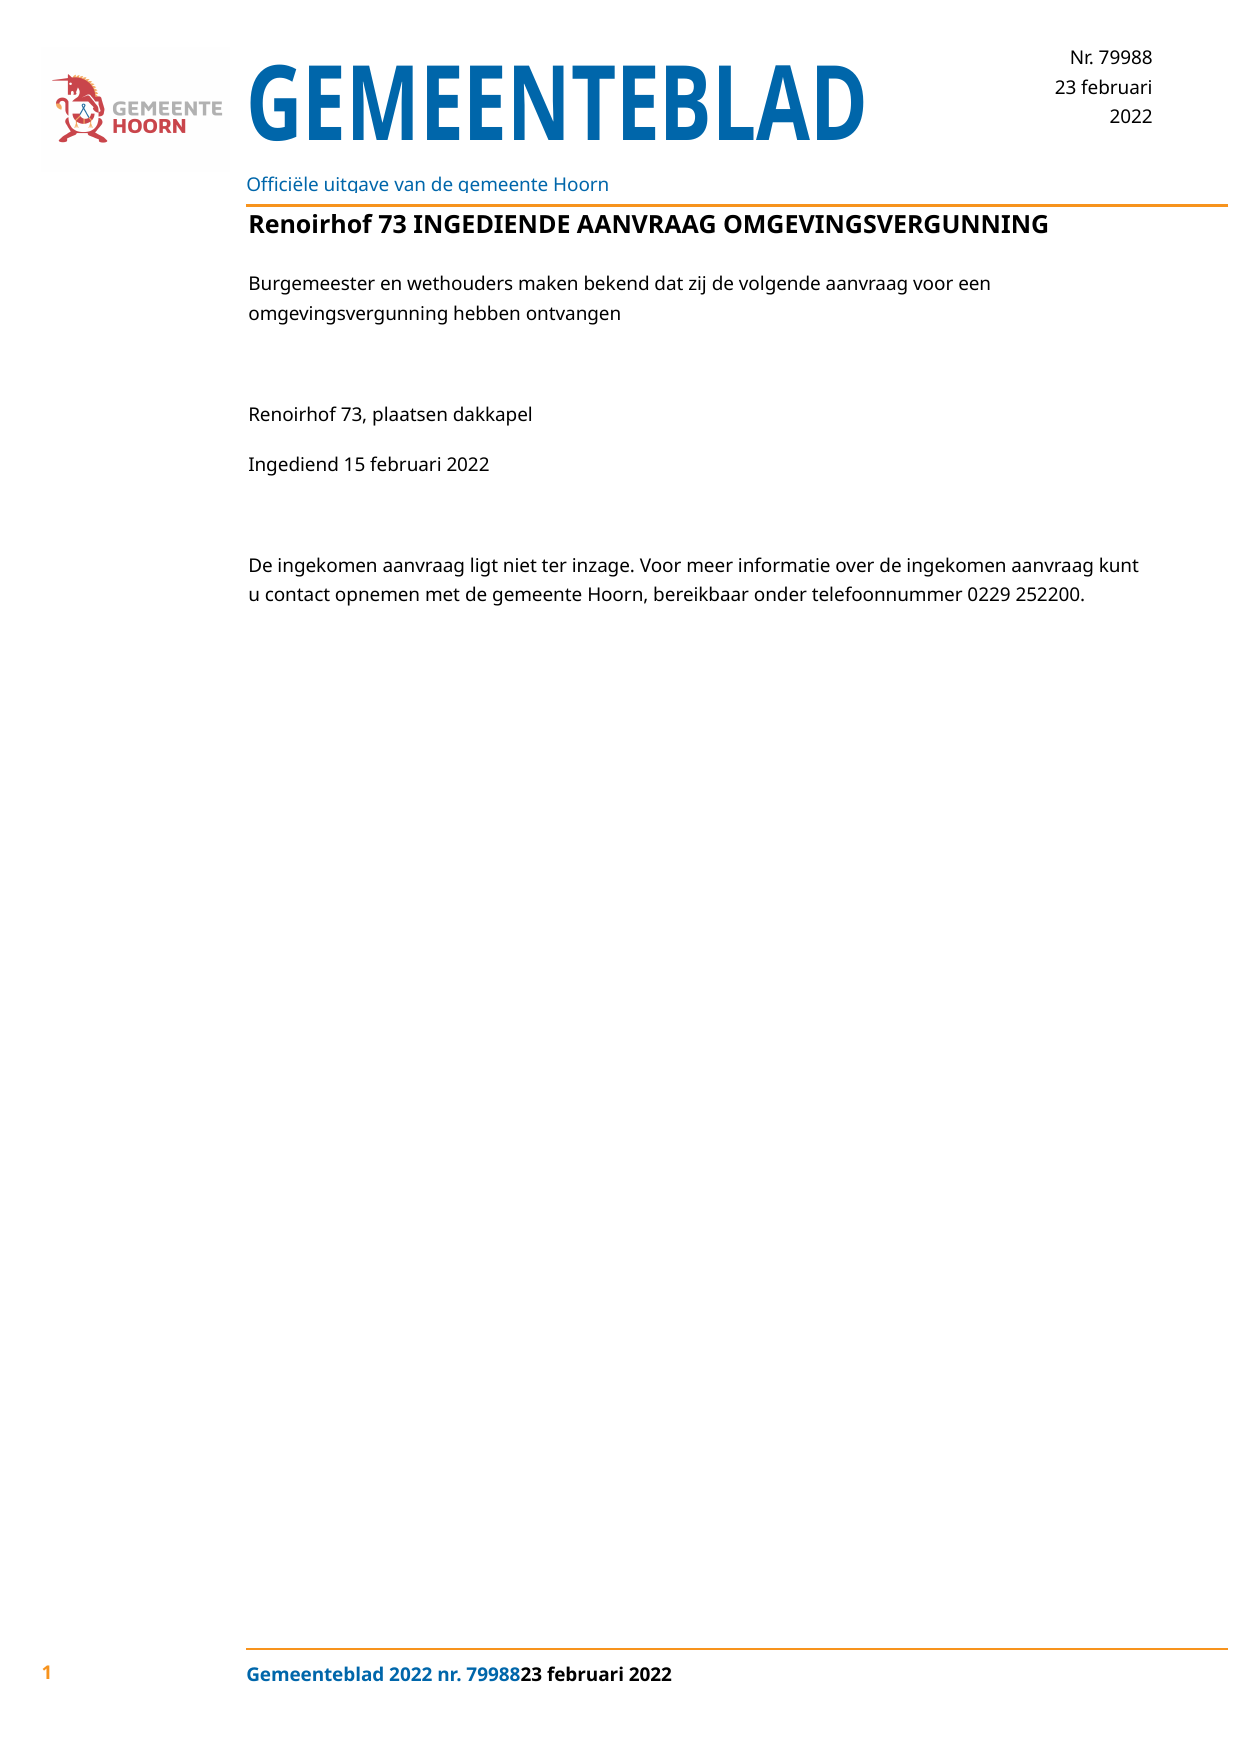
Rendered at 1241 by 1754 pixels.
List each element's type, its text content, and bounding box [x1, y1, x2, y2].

text Burgemeester en wethouders maken bekend dat zij de volgende aanvraag voor een omgevingsvergunning hebben ontvangen [248, 270, 1152, 326]
text Renoirhof 73, plaatsen dakkapel [248, 401, 1152, 426]
text De ingekomen aanvraag ligt niet ter inzage. Voor meer informatie over de ingekomen aanvraag kunt u contact opnemen met de gemeente Hoorn, bereikbaar onder telefoonnummer 0229 252200. [248, 552, 1152, 607]
picture [41, 47, 231, 172]
text Ingediend 15 februari 2022 [248, 451, 1152, 477]
text Renoirhof 73 INGEDIENDE AANVRAAG OMGEVINGSVERGUNNING [248, 207, 1152, 241]
